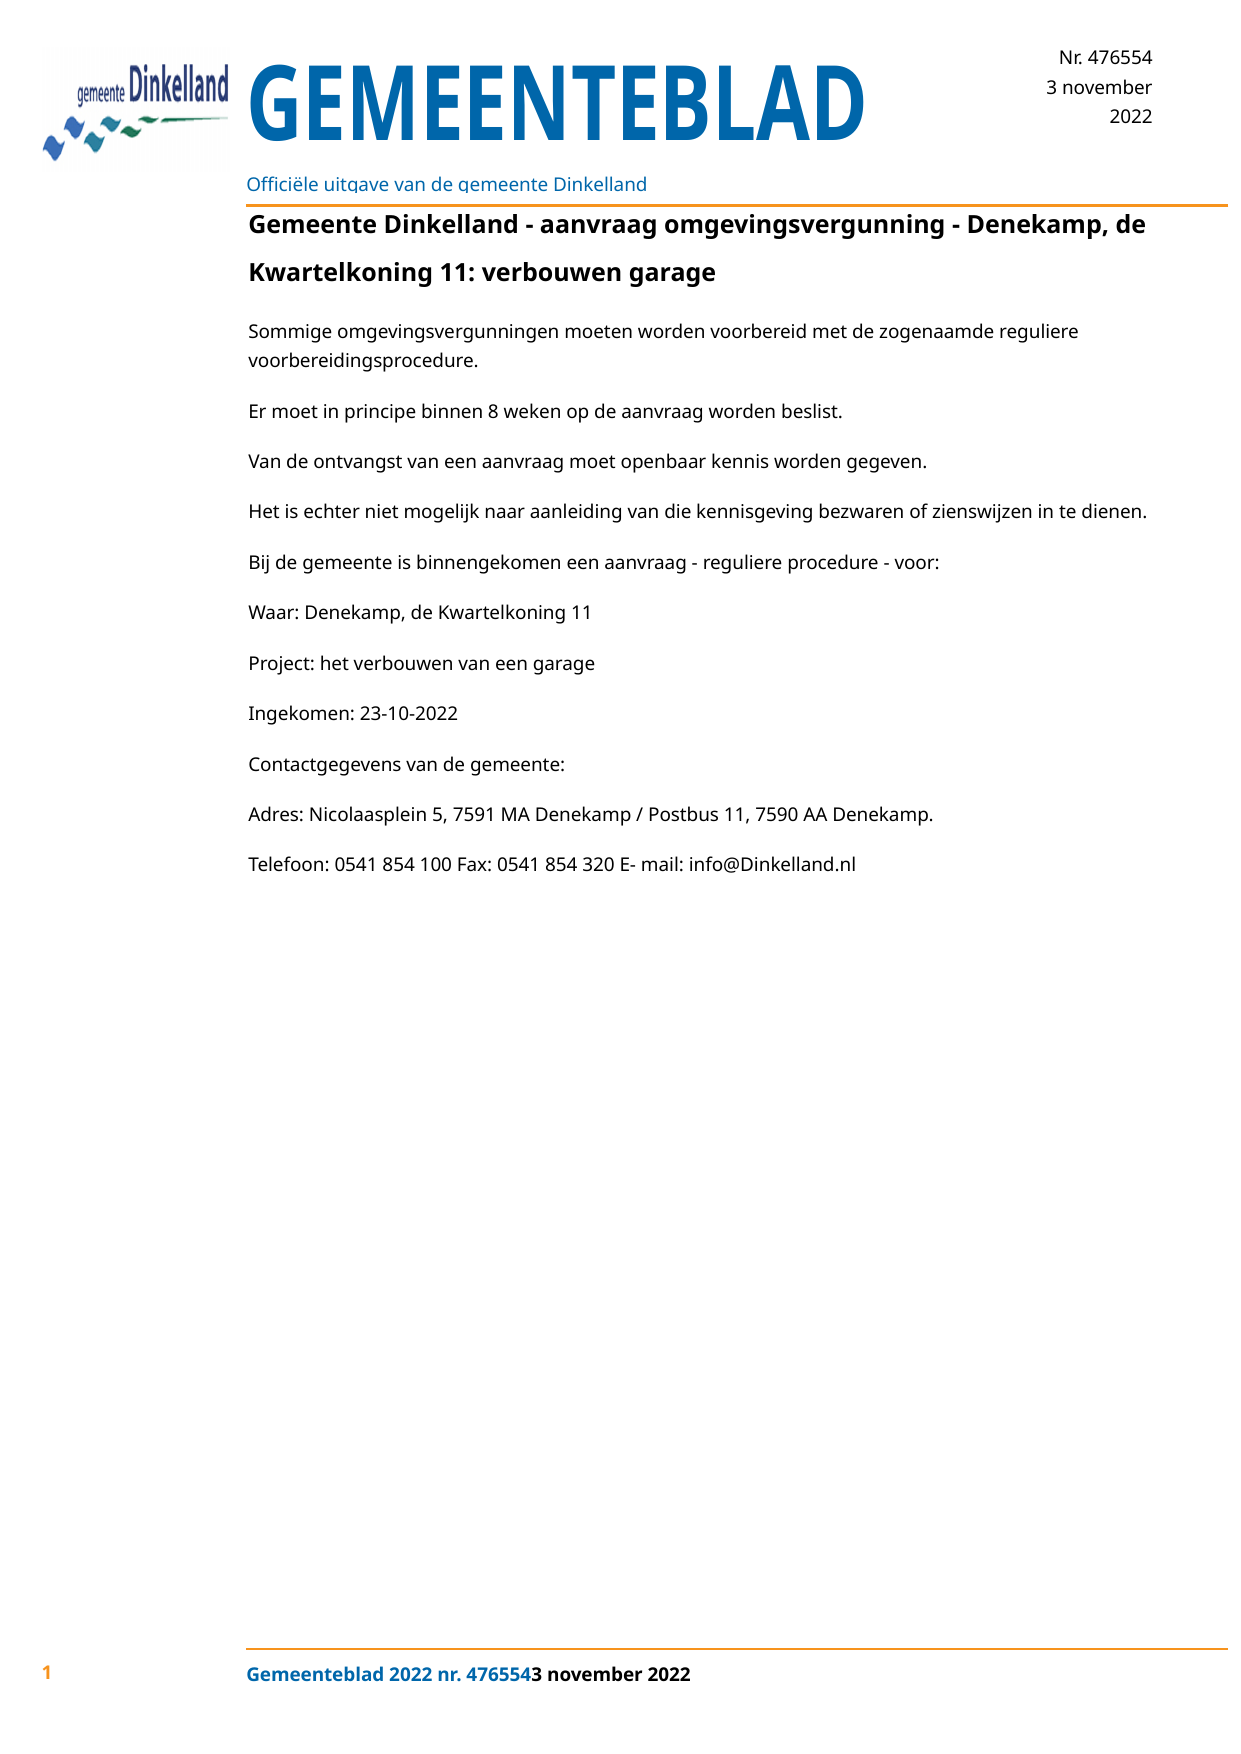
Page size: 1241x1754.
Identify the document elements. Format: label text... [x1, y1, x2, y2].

text Waar: Denekamp, de Kwartelkoning 11 [248, 599, 1152, 625]
text Project: het verbouwen van een garage [248, 650, 1152, 676]
text Telefoon: 0541 854 100 Fax: 0541 854 320 E- mail: info@Dinkelland.nl [248, 852, 1152, 877]
text Er moet in principe binnen 8 weken op de aanvraag worden beslist. [248, 398, 1152, 424]
text Contactgegevens van de gemeente: [248, 751, 1152, 777]
text Ingekomen: 23-10-2022 [248, 700, 1152, 726]
text Gemeente Dinkelland - aanvraag omgevingsvergunning - Denekamp, de Kwartelkoning 11: verbouwen garage [248, 207, 1152, 288]
picture [41, 47, 231, 172]
text Adres: Nicolaasplein 5, 7591 MA Denekamp / Postbus 11, 7590 AA Denekamp. [248, 801, 1152, 827]
text Bij de gemeente is binnengekomen een aanvraag - reguliere procedure - voor: [248, 549, 1152, 575]
text Sommige omgevingsvergunningen moeten worden voorbereid met de zogenaamde reguliere voorbereidingsprocedure. [248, 318, 1152, 373]
text Het is echter niet mogelijk naar aanleiding van die kennisgeving bezwaren of zienswijzen in te dienen. [248, 499, 1152, 524]
text Van de ontvangst van een aanvraag moet openbaar kennis worden gegeven. [248, 448, 1152, 474]
